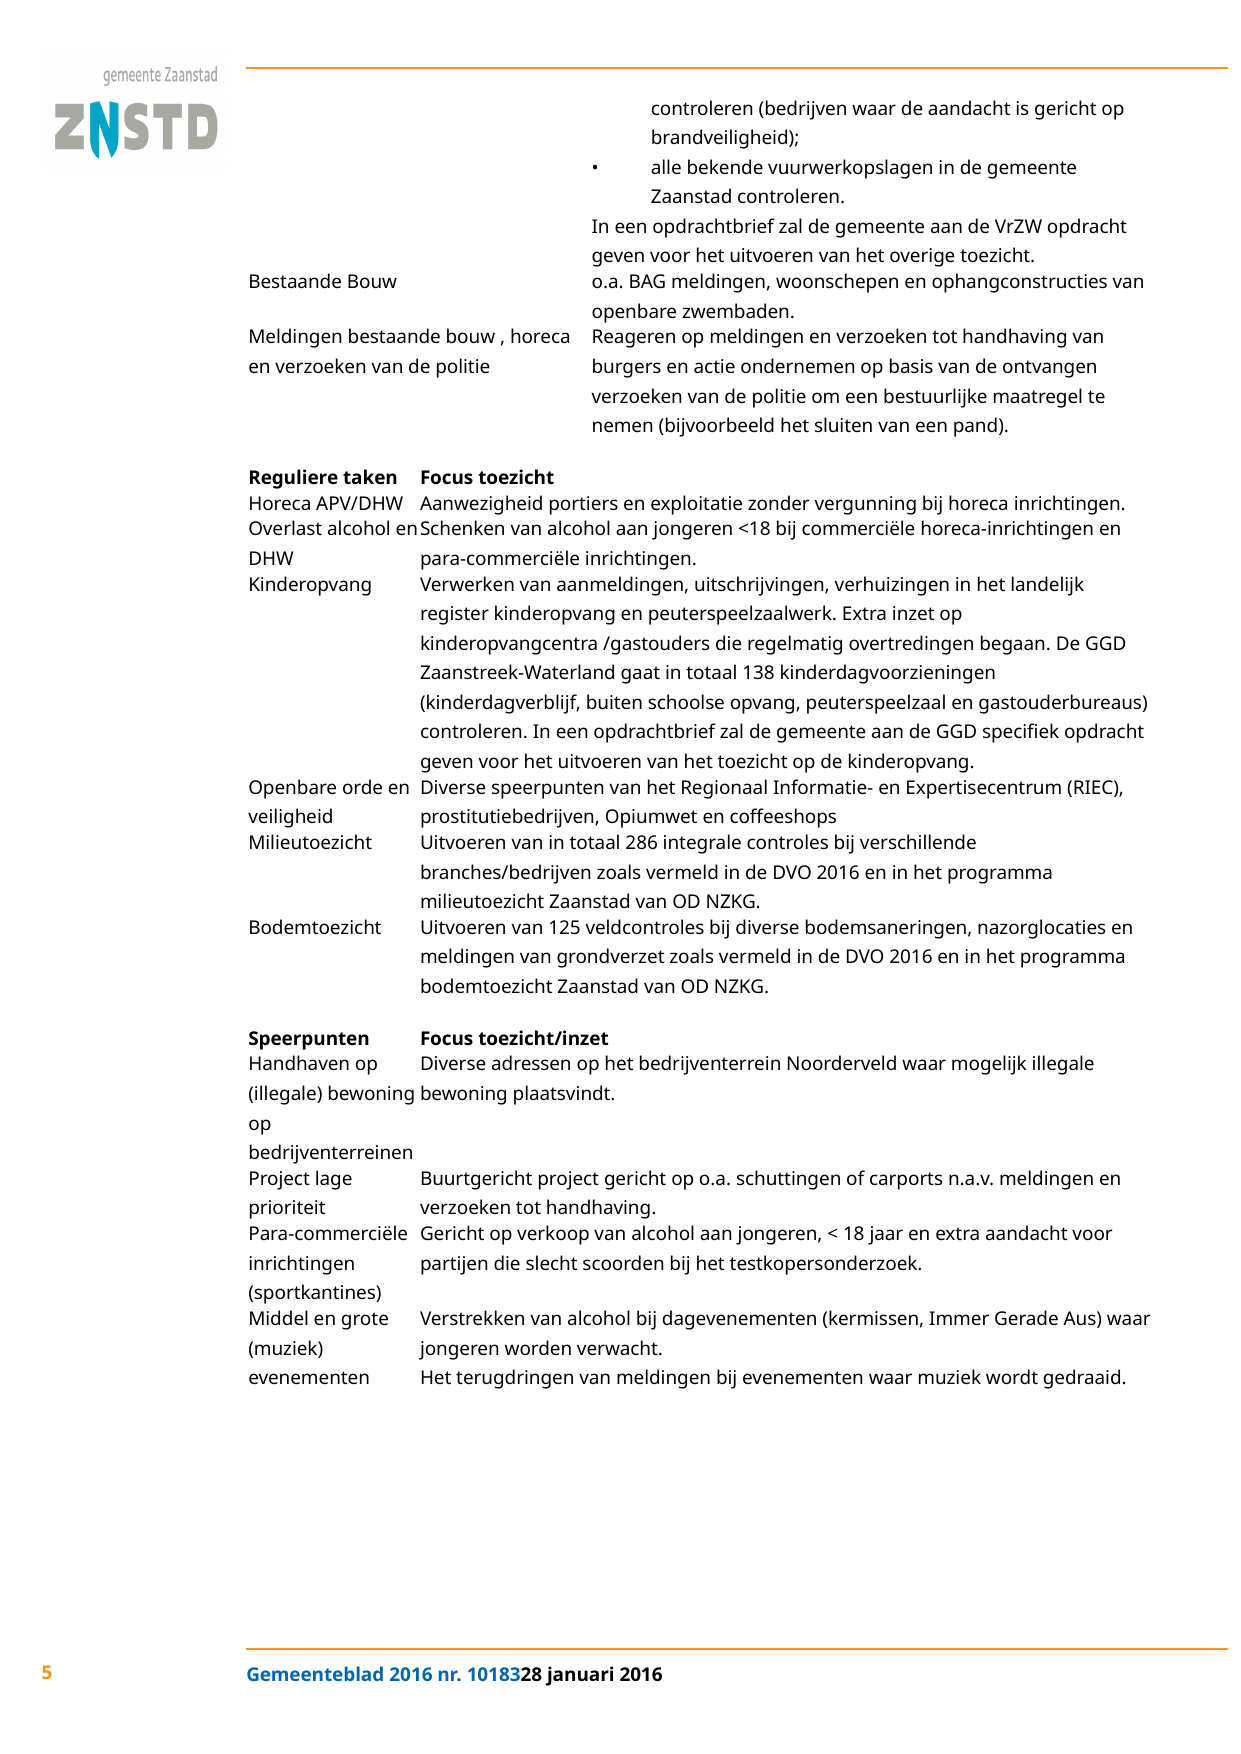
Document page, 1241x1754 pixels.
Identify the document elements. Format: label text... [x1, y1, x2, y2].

table_cell Handhaven op (illegale) bewoning op bedrijventerreinen [248, 1051, 420, 1165]
table_cell Focus toezicht [420, 464, 1152, 490]
table_cell Meldingen bestaande bouw , horeca en verzoeken van de politie [248, 324, 591, 438]
picture [41, 47, 231, 172]
table_cell [248, 999, 1152, 1025]
table_cell controleren (bedrijven waar de aandacht is gericht op brandveiligheid); alle bekende vuurwerkopslagen in de gemeente Zaanstad controleren. In een opdrachtbrief zal de gemeente aan de VrZW opdracht geven voor het uitvoeren van het overige toezicht. [591, 95, 1152, 268]
table_cell Schenken van alcohol aan jongeren <18 bij commerciële horeca-inrichtingen en para-commerciële inrichtingen. [420, 515, 1152, 571]
table_cell [248, 438, 1152, 464]
table_cell Openbare orde en veiligheid [248, 774, 420, 829]
table_cell Verwerken van aanmeldingen, uitschrijvingen, verhuizingen in het landelijk register kinderopvang en peuterspeelzaalwerk. Extra inzet op kinderopvangcentra /gastouders die regelmatig overtredingen begaan. De GGD Zaanstreek-Waterland gaat in totaal 138 kinderdagvoorzieningen (kinderdagverblijf, buiten schoolse opvang, peuterspeelzaal en gastouderbureaus) controleren. In een opdrachtbrief zal de gemeente aan de GGD specifiek opdracht geven voor het uitvoeren van het toezicht op de kinderopvang. [420, 571, 1152, 774]
table_cell Middel en grote (muziek) evenementen [248, 1305, 420, 1390]
table_cell Overlast alcohol en DHW [248, 515, 420, 571]
table_cell Bodemtoezicht [248, 914, 420, 999]
table_cell Bestaande Bouw [248, 269, 591, 324]
table_cell o.a. BAG meldingen, woonschepen en ophangconstructies van openbare zwembaden. [591, 269, 1152, 324]
table_cell Speerpunten [248, 1025, 420, 1051]
table_cell Focus toezicht/inzet [420, 1025, 1152, 1051]
table_cell Uitvoeren van in totaal 286 integrale controles bij verschillende branches/bedrijven zoals vermeld in de DVO 2016 en in het programma milieutoezicht Zaanstad van OD NZKG. [420, 829, 1152, 914]
table_cell Milieutoezicht [248, 829, 420, 914]
table_cell Uitvoeren van 125 veldcontroles bij diverse bodemsaneringen, nazorglocaties en meldingen van grondverzet zoals vermeld in de DVO 2016 en in het programma bodemtoezicht Zaanstad van OD NZKG. [420, 914, 1152, 999]
table_cell Kinderopvang [248, 571, 420, 774]
table_cell Project lage prioriteit [248, 1165, 420, 1220]
table_cell Reguliere taken [248, 464, 420, 490]
table_cell Reageren op meldingen en verzoeken tot handhaving van burgers en actie ondernemen op basis van de ontvangen verzoeken van de politie om een bestuurlijke maatregel te nemen (bijvoorbeeld het sluiten van een pand). [591, 324, 1152, 438]
table_cell Gericht op verkoop van alcohol aan jongeren, < 18 jaar en extra aandacht voor partijen die slecht scoorden bij het testkopersonderzoek. [420, 1220, 1152, 1305]
table_cell Diverse speerpunten van het Regionaal Informatie- en Expertisecentrum (RIEC), prostitutiebedrijven, Opiumwet en coffeeshops [420, 774, 1152, 829]
table_cell Diverse adressen op het bedrijventerrein Noorderveld waar mogelijk illegale bewoning plaatsvindt. [420, 1051, 1152, 1165]
table_cell Aanwezigheid portiers en exploitatie zonder vergunning bij horeca inrichtingen. [420, 490, 1152, 515]
table_cell Verstrekken van alcohol bij dagevenementen (kermissen, Immer Gerade Aus) waar jongeren worden verwacht. Het terugdringen van meldingen bij evenementen waar muziek wordt gedraaid. [420, 1305, 1152, 1390]
table_cell Buurtgericht project gericht op o.a. schuttingen of carports n.a.v. meldingen en verzoeken tot handhaving. [420, 1165, 1152, 1220]
table_cell Para-commerciële inrichtingen (sportkantines) [248, 1220, 420, 1305]
table_cell Horeca APV/DHW [248, 490, 420, 515]
table_cell [248, 95, 591, 268]
